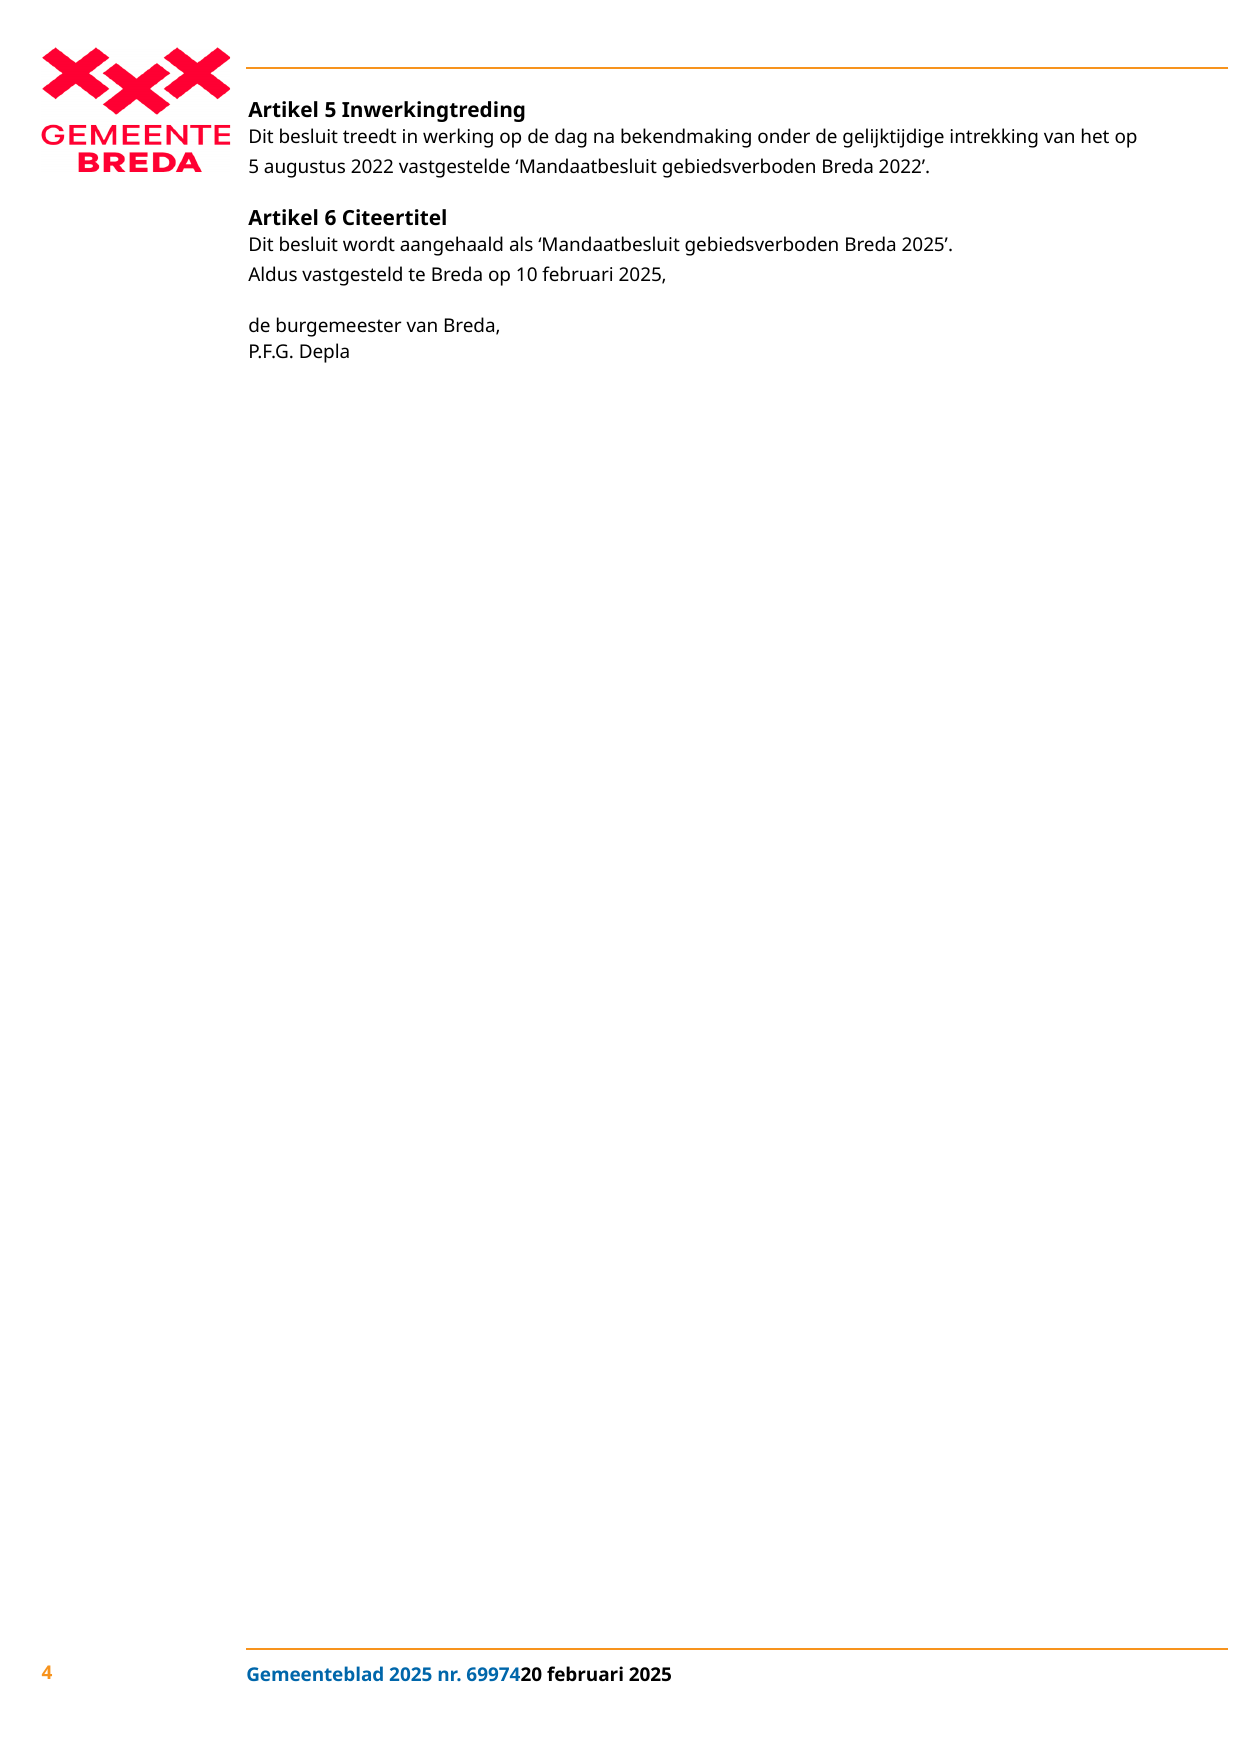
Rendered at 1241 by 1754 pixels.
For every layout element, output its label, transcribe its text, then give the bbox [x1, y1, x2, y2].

text Aldus vastgesteld te Breda op 10 februari 2025, [248, 261, 1152, 287]
text Artikel 6 Citeertitel [248, 203, 1152, 232]
text P.F.G. Depla [248, 338, 1152, 364]
text de burgemeester van Breda, [248, 313, 1152, 338]
text Artikel 5 Inwerkingtreding [248, 95, 1152, 123]
text Dit besluit treedt in werking op de dag na bekendmaking onder de gelijktijdige intrekking van het op 5 augustus 2022 vastgestelde ‘Mandaatbesluit gebiedsverboden Breda 2022’. [248, 123, 1152, 178]
picture [41, 47, 231, 172]
text Dit besluit wordt aangehaald als ‘Mandaatbesluit gebiedsverboden Breda 2025’. [248, 232, 1152, 257]
